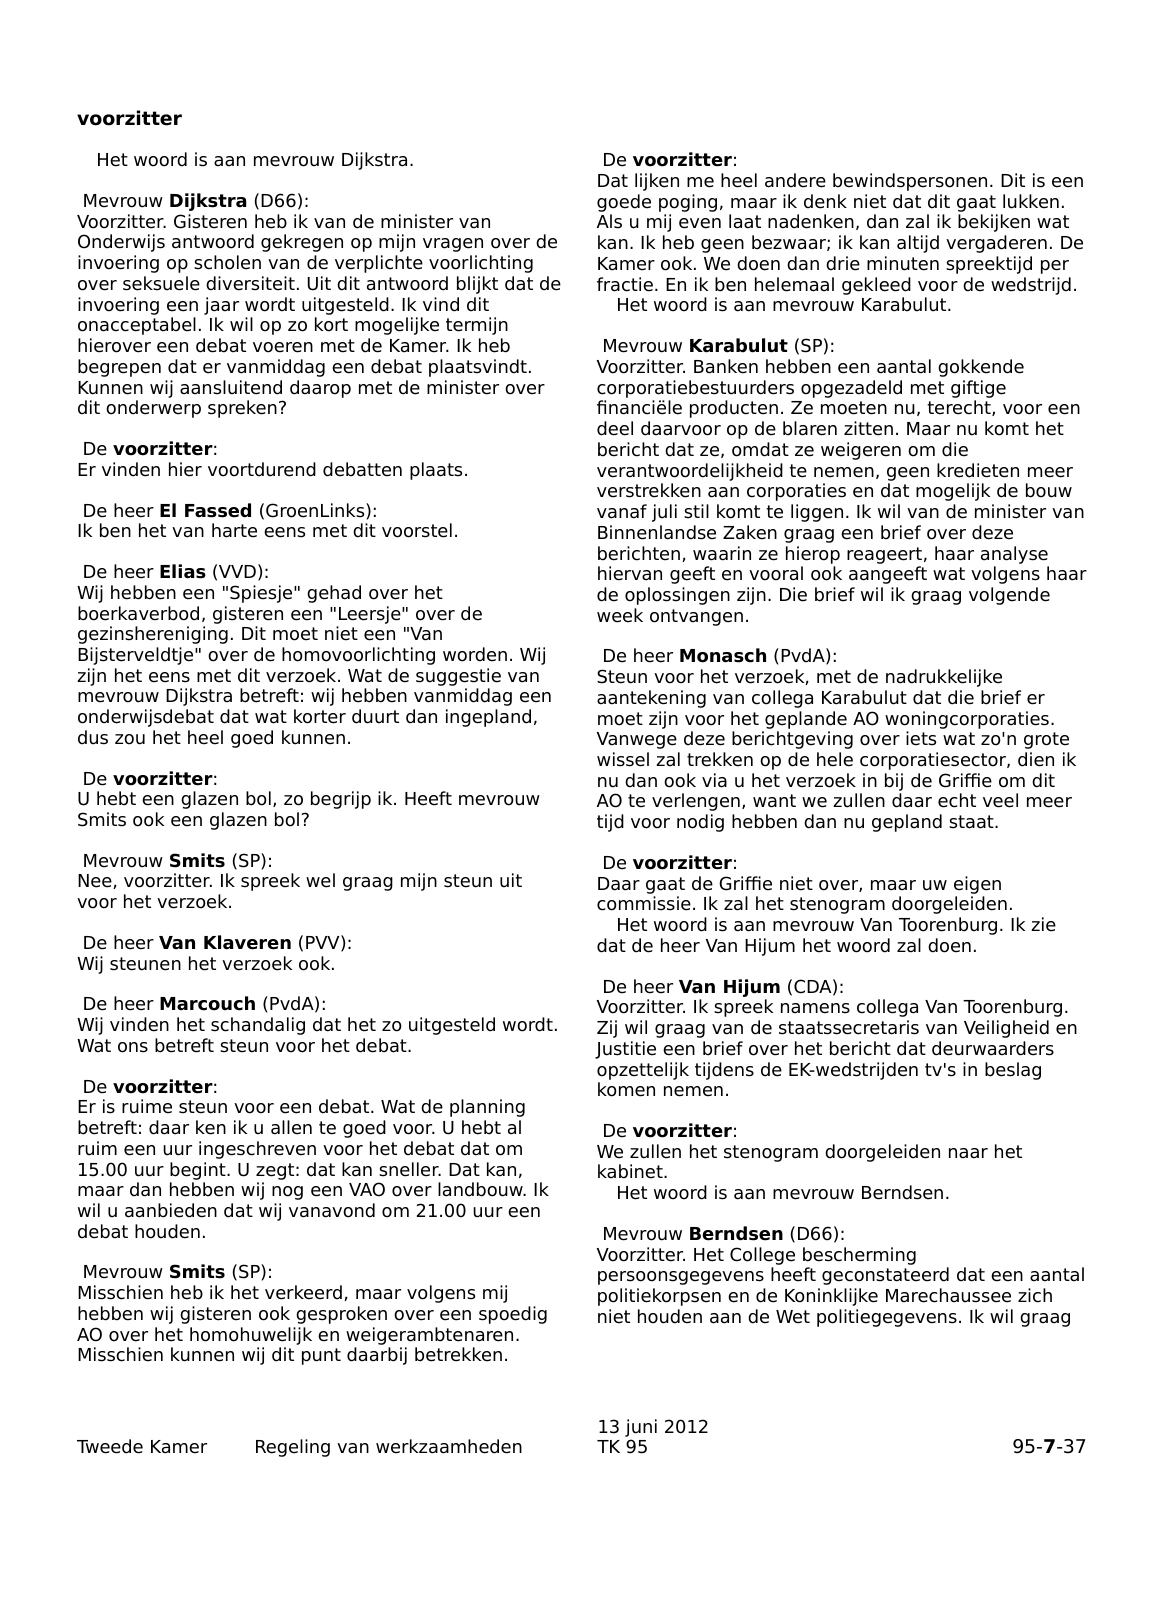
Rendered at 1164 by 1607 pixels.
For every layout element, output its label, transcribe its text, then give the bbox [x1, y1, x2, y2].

text Er vinden hier voortdurend debatten plaats. [77, 460, 567, 480]
text De heer Elias (VVD): [77, 562, 567, 583]
text Steun voor het verzoek, met de nadrukkelijke aantekening van collega Karabulut dat die brief er moet zijn voor het geplande AO woningcorporaties. Vanwege deze berichtgeving over iets wat zo'n grote wissel zal trekken op de hele corporatiesector, dien ik nu dan ook via u het verzoek in bij de Griffie om dit AO te verlengen, want we zullen daar echt veel meer tijd voor nodig hebben dan nu gepland staat. [596, 667, 1087, 833]
text Mevrouw Smits (SP): [77, 851, 567, 871]
text U hebt een glazen bol, zo begrijp ik. Heeft mevrouw Smits ook een glazen bol? [77, 789, 567, 831]
text Voorzitter. Banken hebben een aantal gokkende corporatiebestuurders opgezadeld met giftige financiële producten. Ze moeten nu, terecht, voor een deel daarvoor op de blaren zitten. Maar nu komt het bericht dat ze, omdat ze weigeren om die verantwoordelijkheid te nemen, geen kredieten meer verstrekken aan corporaties en dat mogelijk de bouw vanaf juli stil komt te liggen. Ik wil van de minister van Binnenlandse Zaken graag een brief over deze berichten, waarin ze hierop reageert, haar analyse hiervan geeft en vooral ook aangeeft wat volgens haar de oplossingen zijn. Die brief wil ik graag volgende week ontvangen. [596, 357, 1087, 626]
text De voorzitter: [596, 1121, 1087, 1142]
text De voorzitter: [77, 439, 567, 460]
text Voorzitter. Gisteren heb ik van de minister van Onderwijs antwoord gekregen op mijn vragen over de invoering op scholen van de verplichte voorlichting over seksuele diversiteit. Uit dit antwoord blijkt dat de invoering een jaar wordt uitgesteld. Ik vind dit onacceptabel. Ik wil op zo kort mogelijke termijn hierover een debat voeren met de Kamer. Ik heb begrepen dat er vanmiddag een debat plaatsvindt. Kunnen wij aansluitend daarop met de minister over dit onderwerp spreken? [77, 212, 567, 419]
text Het woord is aan mevrouw Dijkstra. [77, 150, 567, 171]
text Mevrouw Karabulut (SP): [596, 336, 1087, 357]
text De voorzitter: [596, 853, 1087, 873]
text De heer Monasch (PvdA): [596, 646, 1087, 667]
text Misschien heb ik het verkeerd, maar volgens mij hebben wij gisteren ook gesproken over een spoedig AO over het homohuwelijk en weigerambtenaren. Misschien kunnen wij dit punt daarbij betrekken. [77, 1283, 567, 1366]
text Mevrouw Smits (SP): [77, 1262, 567, 1283]
text Nee, voorzitter. Ik spreek wel graag mijn steun uit voor het verzoek. [77, 871, 567, 913]
text De heer El Fassed (GroenLinks): [77, 500, 567, 521]
text Het woord is aan mevrouw Berndsen. [596, 1183, 1087, 1204]
text We zullen het stenogram doorgeleiden naar het kabinet. [596, 1142, 1087, 1183]
text Voorzitter. Ik spreek namens collega Van Toorenburg. Zij wil graag van de staatssecretaris van Veiligheid en Justitie een brief over het bericht dat deurwaarders opzettelijk tijdens de EK-wedstrijden tv's in beslag komen nemen. [596, 997, 1087, 1101]
text Er is ruime steun voor een debat. Wat de planning betreft: daar ken ik u allen te goed voor. U hebt al ruim een uur ingeschreven voor het debat dat om 15.00 uur begint. U zegt: dat kan sneller. Dat kan, maar dan hebben wij nog een VAO over landbouw. Ik wil u aanbieden dat wij vanavond om 21.00 uur een debat houden. [77, 1097, 567, 1242]
text Mevrouw Dijkstra (D66): [77, 191, 567, 212]
text Wij hebben een "Spiesje" gehad over het boerkaverbod, gisteren een "Leersje" over de gezinshereniging. Dit moet niet een "Van Bijsterveldtje" over de homovoorlichting worden. Wij zijn het eens met dit verzoek. Wat de suggestie van mevrouw Dijkstra betreft: wij hebben vanmiddag een onderwijsdebat dat wat korter duurt dan ingepland, dus zou het heel goed kunnen. [77, 583, 567, 748]
text Ik ben het van harte eens met dit voorstel. [77, 521, 567, 542]
text De heer Marcouch (PvdA): [77, 994, 567, 1015]
text De voorzitter: [596, 150, 1087, 171]
text Daar gaat de Griffie niet over, maar uw eigen commissie. Ik zal het stenogram doorgeleiden. [596, 873, 1087, 915]
text De heer Van Hijum (CDA): [596, 976, 1087, 997]
text Het woord is aan mevrouw Van Toorenburg. Ik zie dat de heer Van Hijum het woord zal doen. [596, 915, 1087, 956]
text Voorzitter. Het College bescherming persoonsgegevens heeft geconstateerd dat een aantal politiekorpsen en de Koninklijke Marechaussee zich niet houden aan de Wet politiegegevens. Ik wil graag [596, 1244, 1087, 1327]
text Wij vinden het schandalig dat het zo uitgesteld wordt. Wat ons betreft steun voor het debat. [77, 1015, 567, 1056]
text De voorzitter: [77, 768, 567, 789]
text De heer Van Klaveren (PVV): [77, 933, 567, 953]
text Mevrouw Berndsen (D66): [596, 1224, 1087, 1244]
text De voorzitter: [77, 1076, 567, 1097]
text Dat lijken me heel andere bewindspersonen. Dit is een goede poging, maar ik denk niet dat dit gaat lukken. Als u mij even laat nadenken, dan zal ik bekijken wat kan. Ik heb geen bezwaar; ik kan altijd vergaderen. De Kamer ook. We doen dan drie minuten spreektijd per fractie. En ik ben helemaal gekleed voor de wedstrijd. [596, 171, 1087, 295]
text Het woord is aan mevrouw Karabulut. [596, 295, 1087, 316]
text Wij steunen het verzoek ook. [77, 953, 567, 974]
